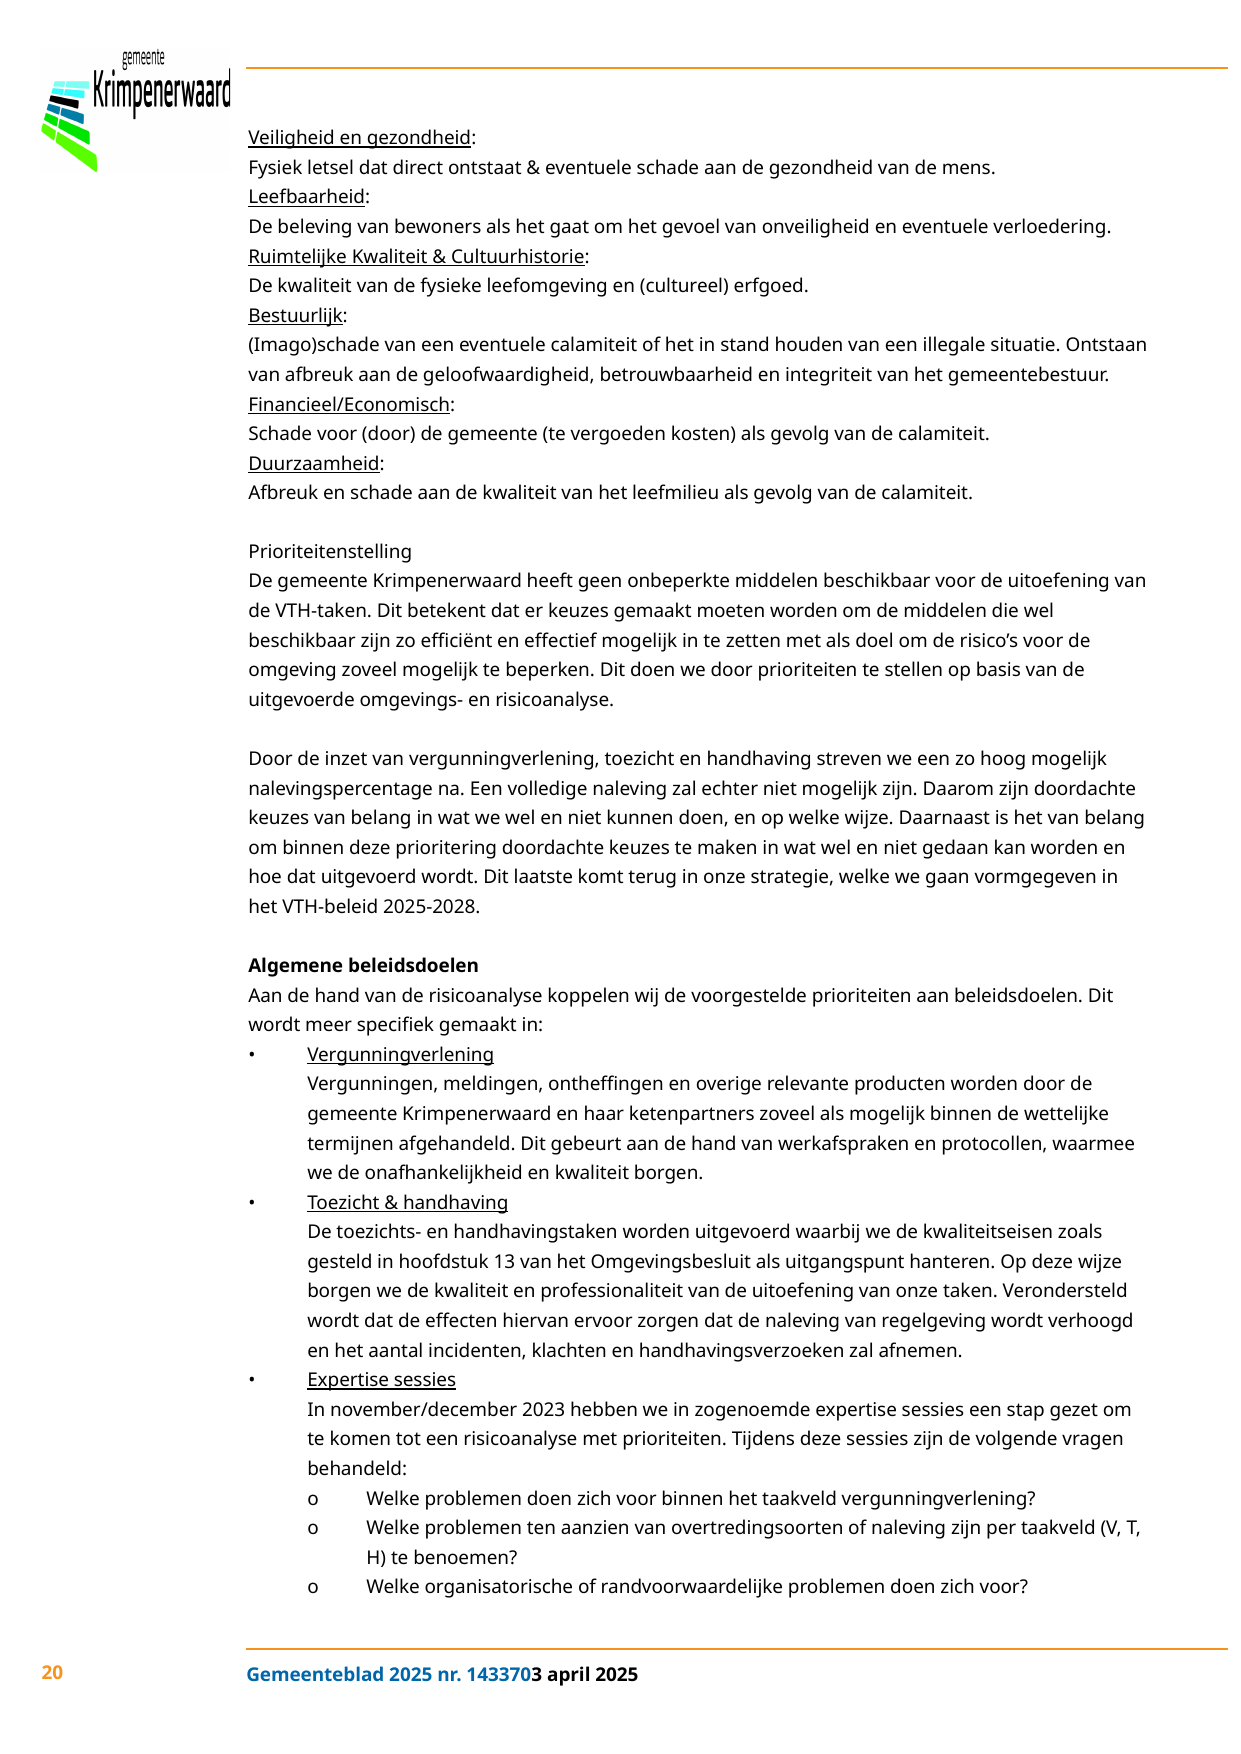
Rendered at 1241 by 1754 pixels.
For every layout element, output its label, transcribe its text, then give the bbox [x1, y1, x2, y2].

picture [41, 47, 231, 172]
text Aan de hand van de risicoanalyse koppelen wij de voorgestelde prioriteiten aan beleidsdoelen. Dit wordt meer specifiek gemaakt in: [248, 982, 1152, 1037]
list Welke organisatorische of randvoorwaardelijke problemen doen zich voor? [307, 1573, 1152, 1599]
list In november/december 2023 hebben we in zogenoemde expertise sessies een stap gezet om te komen tot een risicoanalyse met prioriteiten. Tijdens deze sessies zijn de volgende vragen behandeld: [248, 1396, 1152, 1481]
text Door de inzet van vergunningverlening, toezicht en handhaving streven we een zo hoog mogelijk nalevingspercentage na. Een volledige naleving zal echter niet mogelijk zijn. Daarom zijn doordachte keuzes van belang in wat we wel en niet kunnen doen, en op welke wijze. Daarnaast is het van belang om binnen deze prioritering doordachte keuzes te maken in wat wel en niet gedaan kan worden en hoe dat uitgevoerd wordt. Dit laatste komt terug in onze strategie, welke we gaan vormgegeven in het VTH-beleid 2025-2028. [248, 745, 1152, 919]
list De toezichts- en handhavingstaken worden uitgevoerd waarbij we de kwaliteitseisen zoals gesteld in hoofdstuk 13 van het Omgevingsbesluit als uitgangspunt hanteren. Op deze wijze borgen we de kwaliteit en professionaliteit van de uitoefening van onze taken. Verondersteld wordt dat de effecten hiervan ervoor zorgen dat de naleving van regelgeving wordt verhoogd en het aantal incidenten, klachten en handhavingsverzoeken zal afnemen. [248, 1218, 1152, 1362]
text Prioriteitenstelling [248, 538, 1152, 564]
list Welke problemen doen zich voor binnen het taakveld vergunningverlening? [307, 1485, 1152, 1510]
list Vergunningverlening [248, 1041, 1152, 1067]
list Vergunningen, meldingen, ontheffingen en overige relevante producten worden door de gemeente Krimpenerwaard en haar ketenpartners zoveel als mogelijk binnen de wettelijke termijnen afgehandeld. Dit gebeurt aan de hand van werkafspraken en protocollen, waarmee we de onafhankelijkheid en kwaliteit borgen. [248, 1071, 1152, 1185]
table_header Veiligheid en gezondheid: Fysiek letsel dat direct ontstaat & eventuele schade aan de gezondheid van de mens. Leefbaarheid: De beleving van bewoners als het gaat om het gevoel van onveiligheid en eventuele verloedering. Ruimtelijke Kwaliteit & Cultuurhistorie: De kwaliteit van de fysieke leefomgeving en (cultureel) erfgoed. Bestuurlijk: (Imago)schade van een eventuele calamiteit of het in stand houden van een illegale situatie. Ontstaan van afbreuk aan de geloofwaardigheid, betrouwbaarheid en integriteit van het gemeentebestuur. Financieel/Economisch: Schade voor (door) de gemeente (te vergoeden kosten) als gevolg van de calamiteit. Duurzaamheid: Afbreuk en schade aan de kwaliteit van het leefmilieu als gevolg van de calamiteit. [248, 125, 1152, 505]
list Toezicht & handhaving [248, 1189, 1152, 1214]
text De gemeente Krimpenerwaard heeft geen onbeperkte middelen beschikbaar voor de uitoefening van de VTH-taken. Dit betekent dat er keuzes gemaakt moeten worden om de middelen die wel beschikbaar zijn zo efficiënt en effectief mogelijk in te zetten met als doel om de risico’s voor de omgeving zoveel mogelijk te beperken. Dit doen we door prioriteiten te stellen op basis van de uitgevoerde omgevings- en risicoanalyse. [248, 568, 1152, 712]
list Expertise sessies [248, 1366, 1152, 1392]
text Algemene beleidsdoelen [248, 952, 1152, 978]
list Welke problemen ten aanzien van overtredingsoorten of naleving zijn per taakveld (V, T, H) te benoemen? [307, 1514, 1152, 1569]
